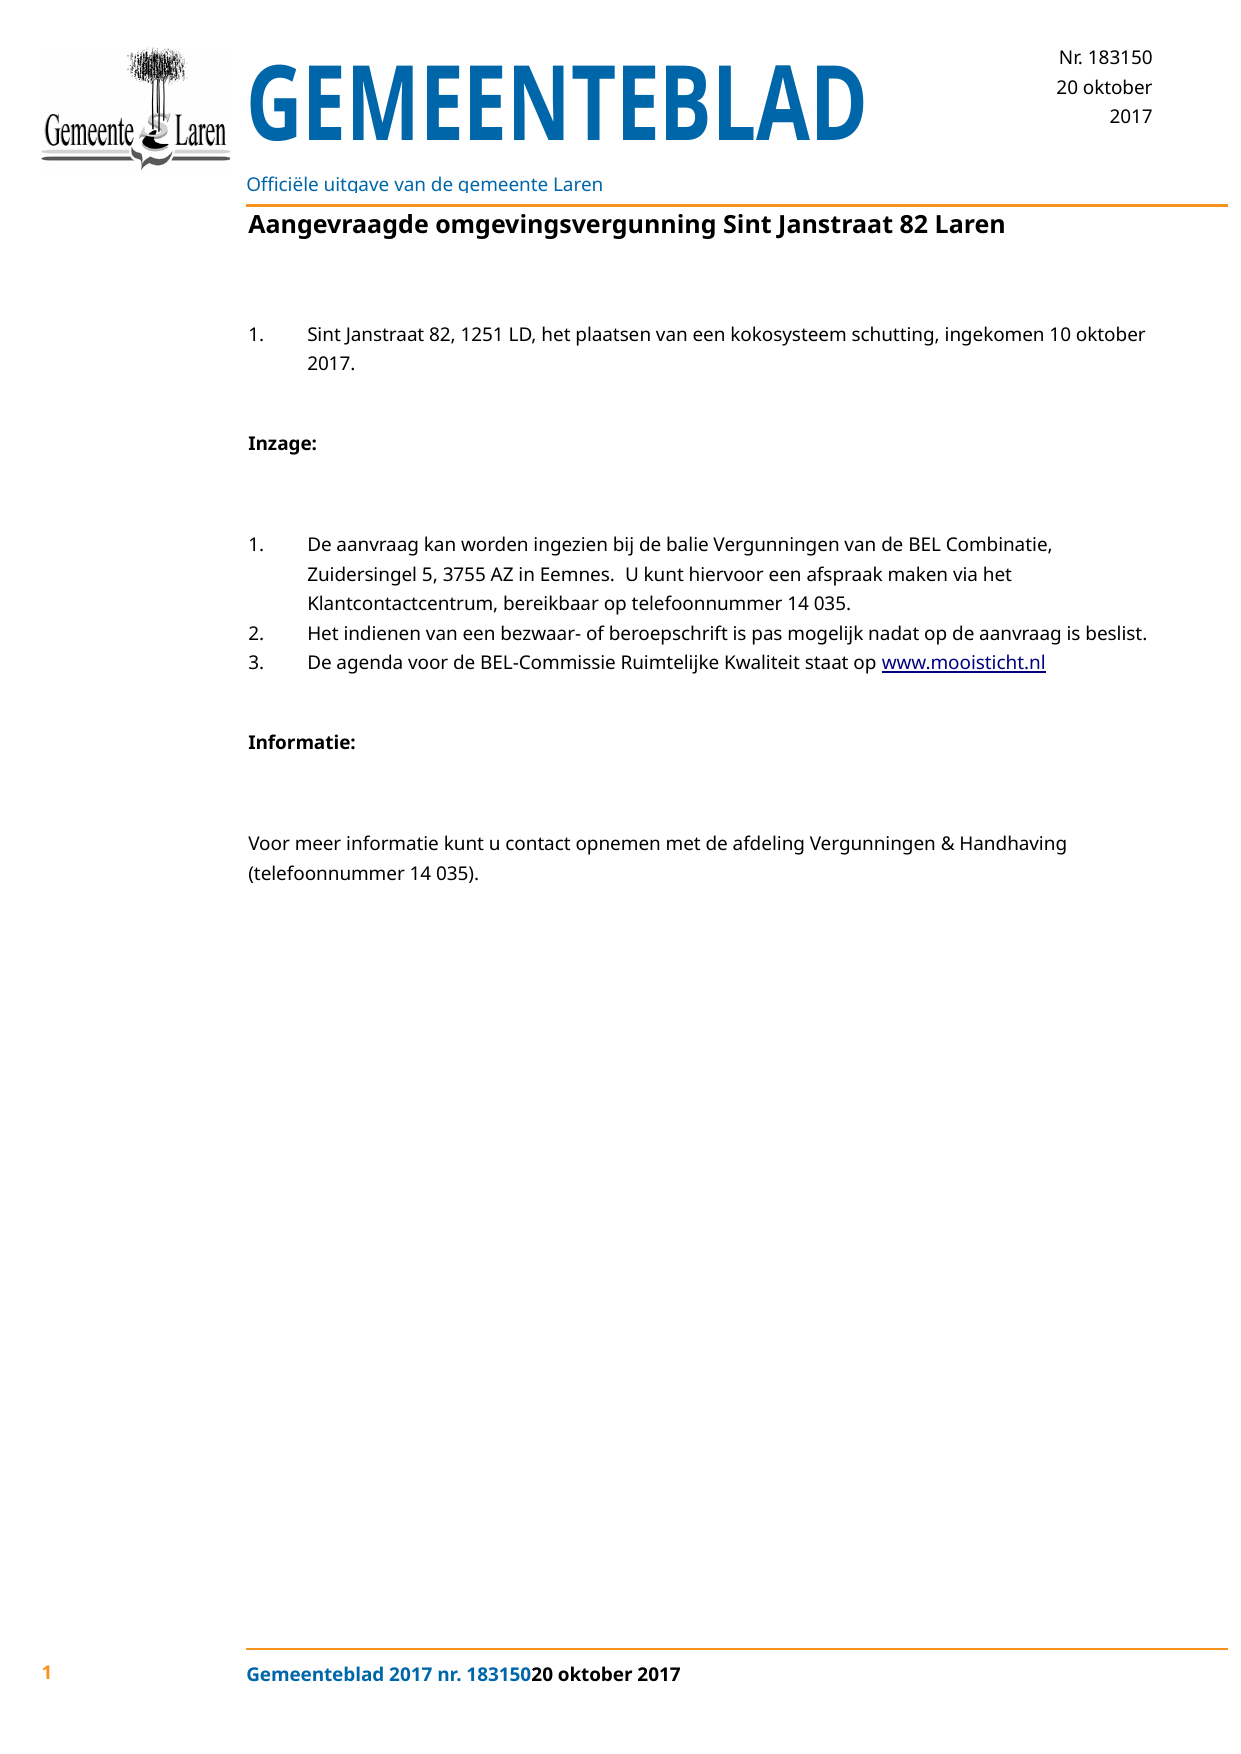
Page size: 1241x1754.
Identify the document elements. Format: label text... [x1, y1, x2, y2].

list De aanvraag kan worden ingezien bij de balie Vergunningen van de BEL Combinatie, Zuidersingel 5, 3755 AZ in Eemnes. U kunt hiervoor een afspraak maken via het Klantcontactcentrum, bereikbaar op telefoonnummer 14 035. [248, 531, 1152, 616]
picture [41, 47, 231, 172]
list Het indienen van een bezwaar- of beroepschrift is pas mogelijk nadat op de aanvraag is beslist. [248, 620, 1152, 646]
list De agenda voor de BEL-Commissie Ruimtelijke Kwaliteit staat op www.mooisticht.nl [248, 649, 1152, 675]
text Aangevraagde omgevingsvergunning Sint Janstraat 82 Laren [248, 207, 1152, 241]
text Informatie: [248, 729, 1152, 755]
list Sint Janstraat 82, 1251 LD, het plaatsen van een kokosysteem schutting, ingekomen 10 oktober 2017. [248, 321, 1152, 376]
text Voor meer informatie kunt u contact opnemen met de afdeling Vergunningen & Handhaving (telefoonnummer 14 035). [248, 830, 1152, 886]
text Inzage: [248, 430, 1152, 456]
